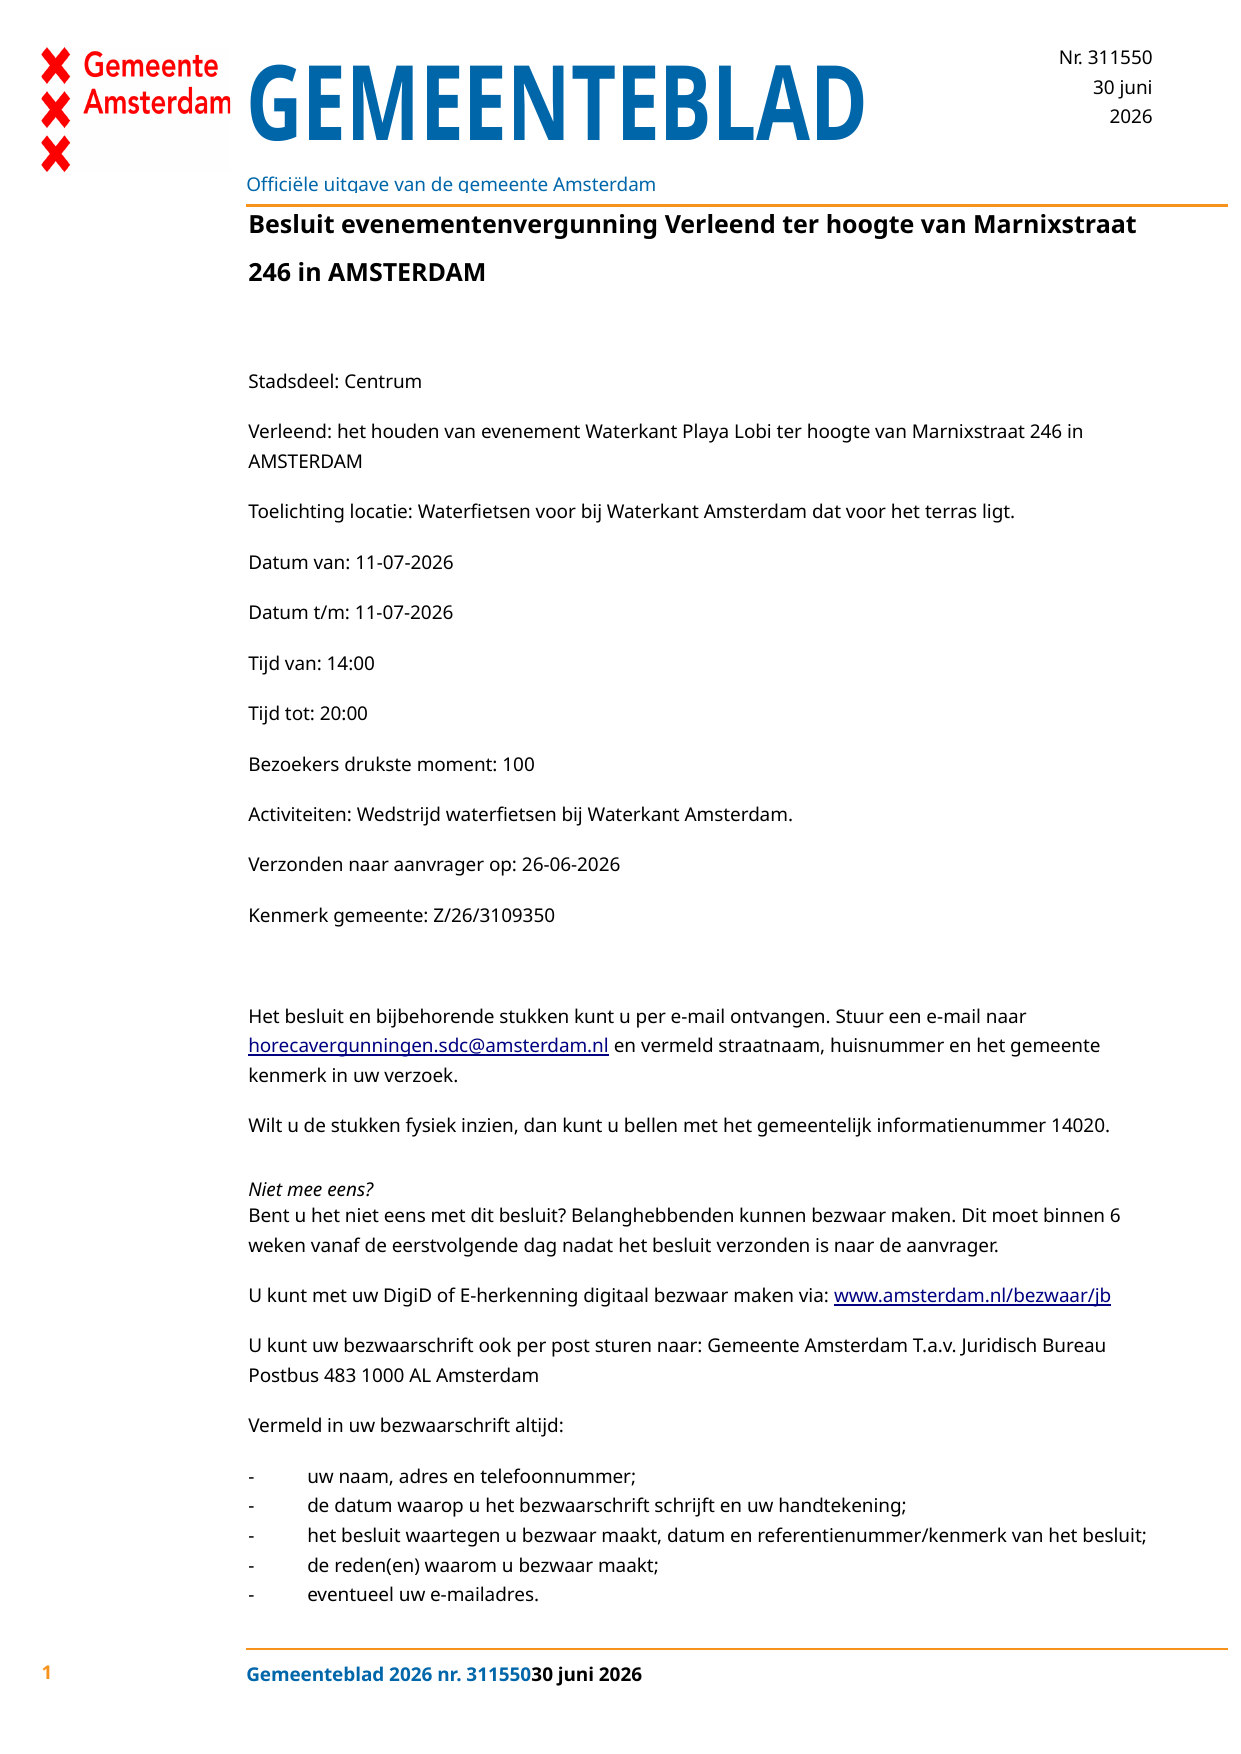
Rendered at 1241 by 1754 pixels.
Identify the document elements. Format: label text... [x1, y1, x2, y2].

text Bezoekers drukste moment: 100 [248, 751, 1152, 777]
text Tijd van: 14:00 [248, 650, 1152, 676]
text U kunt uw bezwaarschrift ook per post sturen naar: Gemeente Amsterdam T.a.v. Juridisch Bureau Postbus 483 1000 AL Amsterdam [248, 1333, 1152, 1388]
text Kenmerk gemeente: Z/26/3109350 [248, 902, 1152, 928]
list eventueel uw e-mailadres. [248, 1581, 1152, 1607]
text Het besluit en bijbehorende stukken kunt u per e-mail ontvangen. Stuur een e-mail naar horecavergunningen.sdc@amsterdam.nl en vermeld straatnaam, huisnummer en het gemeente kenmerk in uw verzoek. [248, 1003, 1152, 1088]
text Wilt u de stukken fysiek inzien, dan kunt u bellen met het gemeentelijk informatienummer 14020. [248, 1112, 1152, 1138]
text U kunt met uw DigiD of E-herkenning digitaal bezwaar maken via: www.amsterdam.nl/bezwaar/jb [248, 1282, 1152, 1308]
text Verleend: het houden van evenement Waterkant Playa Lobi ter hoogte van Marnixstraat 246 in AMSTERDAM [248, 419, 1152, 474]
list de datum waarop u het bezwaarschrift schrijft en uw handtekening; [248, 1493, 1152, 1518]
list de reden(en) waarom u bezwaar maakt; [248, 1552, 1152, 1577]
text Stadsdeel: Centrum [248, 368, 1152, 394]
text Niet mee eens? [248, 1176, 1152, 1202]
list het besluit waartegen u bezwaar maakt, datum en referentienummer/kenmerk van het besluit; [248, 1522, 1152, 1548]
text Toelichting locatie: Waterfietsen voor bij Waterkant Amsterdam dat voor het terras ligt. [248, 499, 1152, 524]
text Datum van: 11-07-2026 [248, 549, 1152, 575]
text Datum t/m: 11-07-2026 [248, 599, 1152, 625]
text Vermeld in uw bezwaarschrift altijd: [248, 1413, 1152, 1438]
text Tijd tot: 20:00 [248, 700, 1152, 726]
text Besluit evenementenvergunning Verleend ter hoogte van Marnixstraat 246 in AMSTERDAM [248, 207, 1152, 288]
text Verzonden naar aanvrager op: 26-06-2026 [248, 852, 1152, 877]
text Bent u het niet eens met dit besluit? Belanghebbenden kunnen bezwaar maken. Dit moet binnen 6 weken vanaf de eerstvolgende dag nadat het besluit verzonden is naar de aanvrager. [248, 1202, 1152, 1257]
picture [41, 47, 231, 172]
text Activiteiten: Wedstrijd waterfietsen bij Waterkant Amsterdam. [248, 801, 1152, 827]
list uw naam, adres en telefoonnummer; [248, 1463, 1152, 1489]
